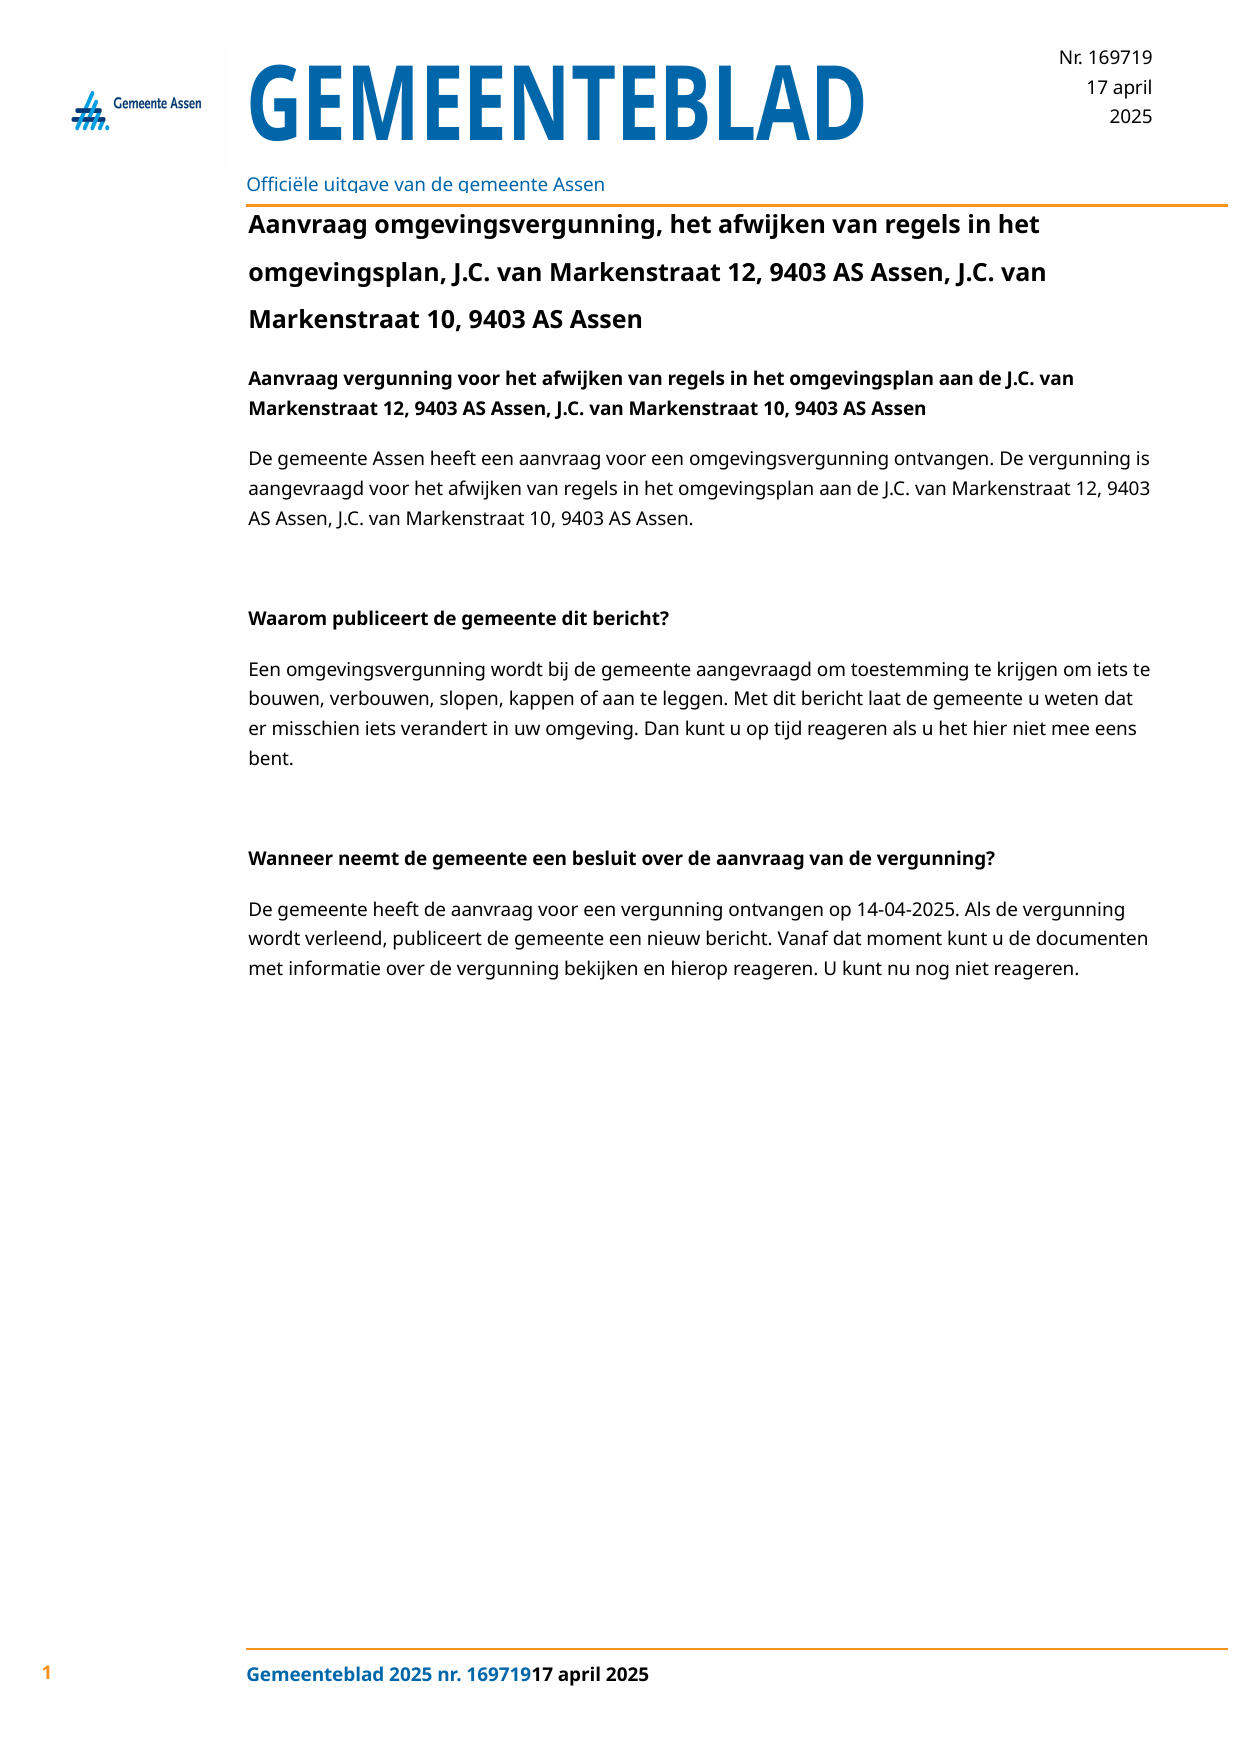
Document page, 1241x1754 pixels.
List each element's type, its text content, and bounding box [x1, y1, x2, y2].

text Aanvraag omgevingsvergunning, het afwijken van regels in het omgevingsplan, J.C. van Markenstraat 12, 9403 AS Assen, J.C. van Markenstraat 10, 9403 AS Assen [248, 207, 1152, 336]
text Waarom publiceert de gemeente dit bericht? [248, 606, 1152, 631]
text Aanvraag vergunning voor het afwijken van regels in het omgevingsplan aan de J.C. van Markenstraat 12, 9403 AS Assen, J.C. van Markenstraat 10, 9403 AS Assen [248, 366, 1152, 421]
picture [41, 47, 231, 172]
text De gemeente Assen heeft een aanvraag voor een omgevingsvergunning ontvangen. De vergunning is aangevraagd voor het afwijken van regels in het omgevingsplan aan de J.C. van Markenstraat 12, 9403 AS Assen, J.C. van Markenstraat 10, 9403 AS Assen. [248, 446, 1152, 530]
text Een omgevingsvergunning wordt bij de gemeente aangevraagd om toestemming te krijgen om iets te bouwen, verbouwen, slopen, kappen of aan te leggen. Met dit bericht laat de gemeente u weten dat er misschien iets verandert in uw omgeving. Dan kunt u op tijd reageren als u het hier niet mee eens bent. [248, 656, 1152, 770]
text Wanneer neemt de gemeente een besluit over de aanvraag van de vergunning? [248, 846, 1152, 871]
text De gemeente heeft de aanvraag voor een vergunning ontvangen op 14-04-2025. Als de vergunning wordt verleend, publiceert de gemeente een nieuw bericht. Vanaf dat moment kunt u de documenten met informatie over de vergunning bekijken en hierop reageren. U kunt nu nog niet reageren. [248, 896, 1152, 981]
